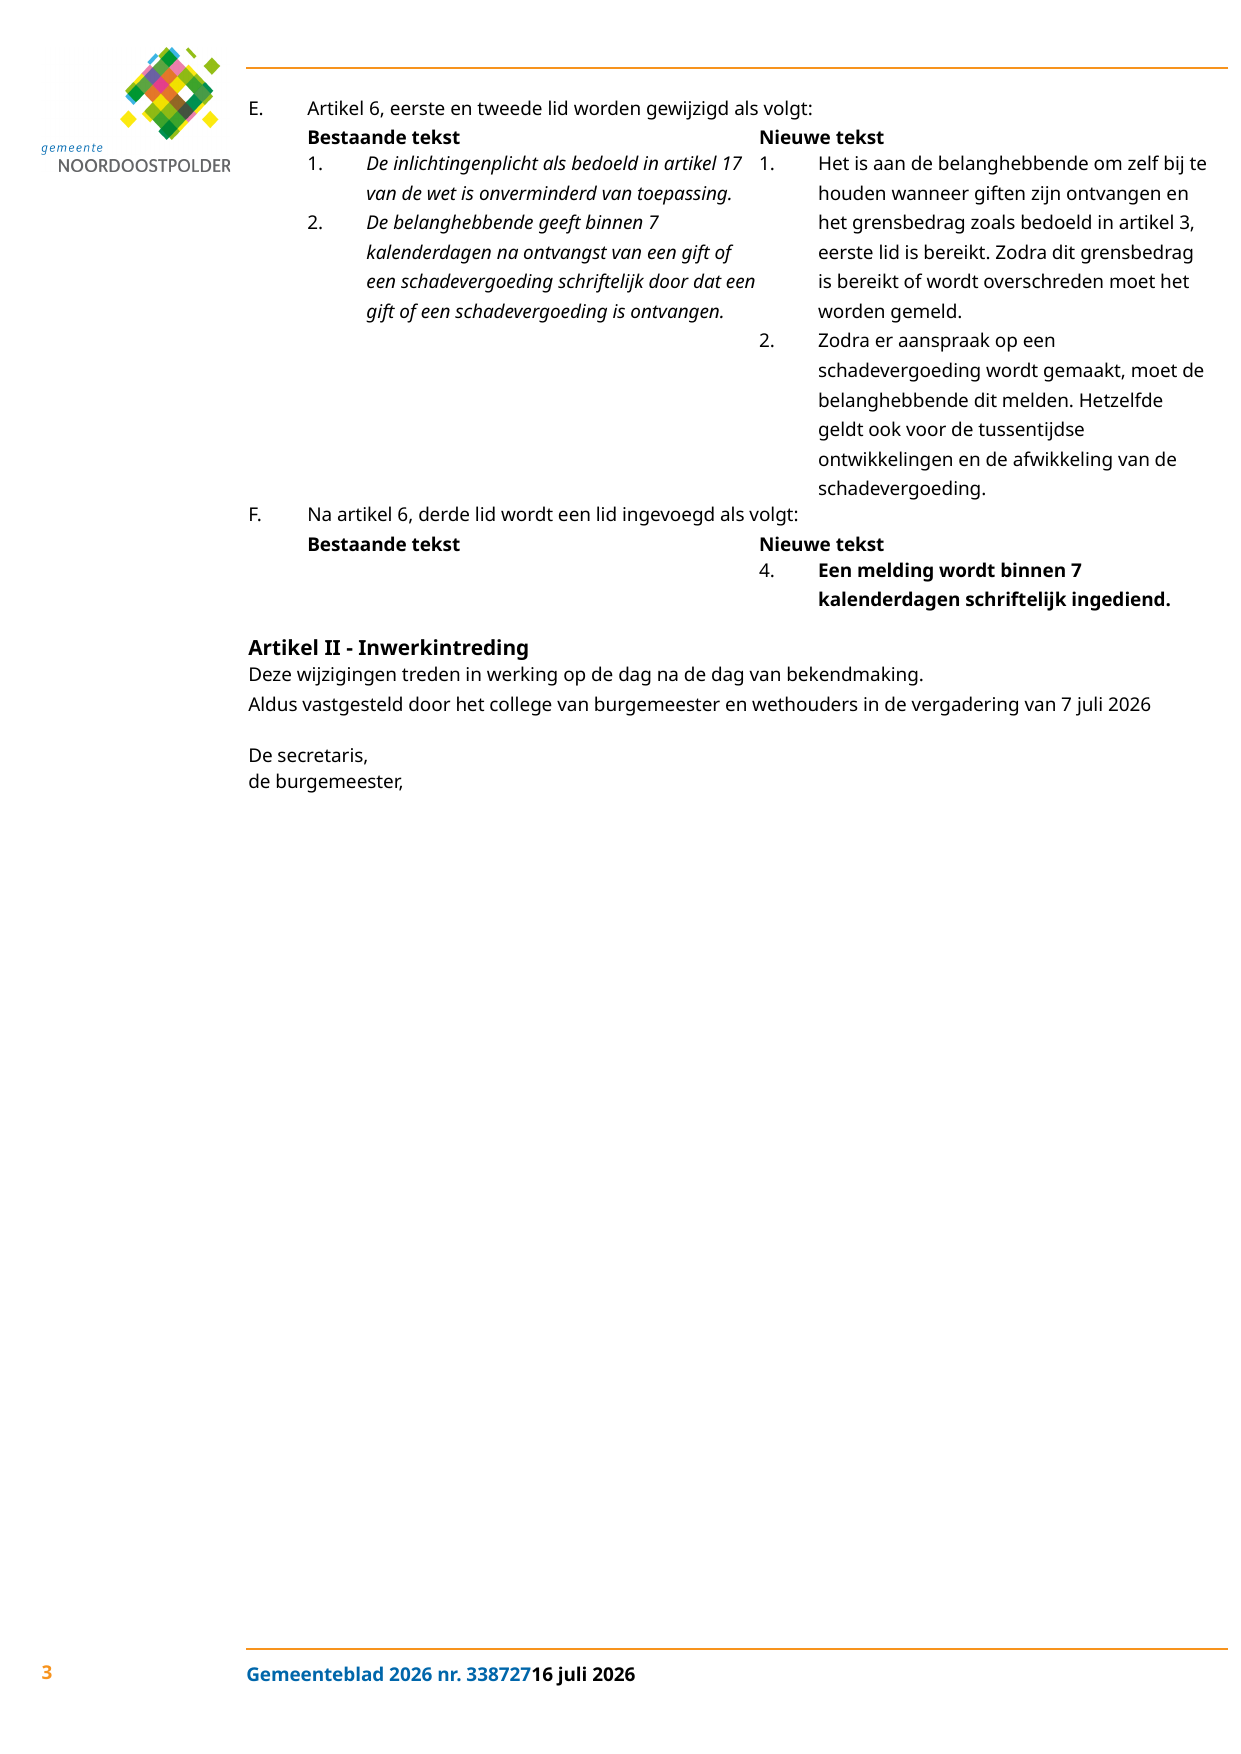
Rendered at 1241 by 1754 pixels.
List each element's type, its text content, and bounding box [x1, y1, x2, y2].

table_cell [307, 557, 759, 612]
table_header Bestaande tekst [307, 531, 759, 557]
table_header Bestaande tekst [307, 125, 759, 150]
list Na artikel 6, derde lid wordt een lid ingevoegd als volgt: [248, 501, 1152, 527]
text Artikel II - Inwerkintreding [248, 633, 1152, 662]
table_header Nieuwe tekst [759, 531, 1211, 557]
table_cell De inlichtingenplicht als bedoeld in artikel 17 van de wet is onverminderd van toepassing. De belanghebbende geeft binnen 7 kalenderdagen na ontvangst van een gift of een schadevergoeding schriftelijk door dat een gift of een schadevergoeding is ontvangen. [307, 150, 759, 501]
text Deze wijzigingen treden in werking op de dag na de dag van bekendmaking. [248, 662, 1152, 687]
text De secretaris, [248, 743, 1152, 768]
text Aldus vastgesteld door het college van burgemeester en wethouders in de vergadering van 7 juli 2026 [248, 691, 1152, 717]
table_header Nieuwe tekst [759, 125, 1211, 150]
list Artikel 6, eerste en tweede lid worden gewijzigd als volgt: [248, 95, 1152, 121]
text de burgemeester, [248, 768, 1152, 794]
picture [41, 47, 231, 172]
table_cell Het is aan de belanghebbende om zelf bij te houden wanneer giften zijn ontvangen en het grensbedrag zoals bedoeld in artikel 3, eerste lid is bereikt. Zodra dit grensbedrag is bereikt of wordt overschreden moet het worden gemeld. Zodra er aanspraak op een schadevergoeding wordt gemaakt, moet de belanghebbende dit melden. Hetzelfde geldt ook voor de tussentijdse ontwikkelingen en de afwikkeling van de schadevergoeding. [759, 150, 1211, 501]
table_cell Een melding wordt binnen 7 kalenderdagen schriftelijk ingediend. [759, 557, 1211, 612]
